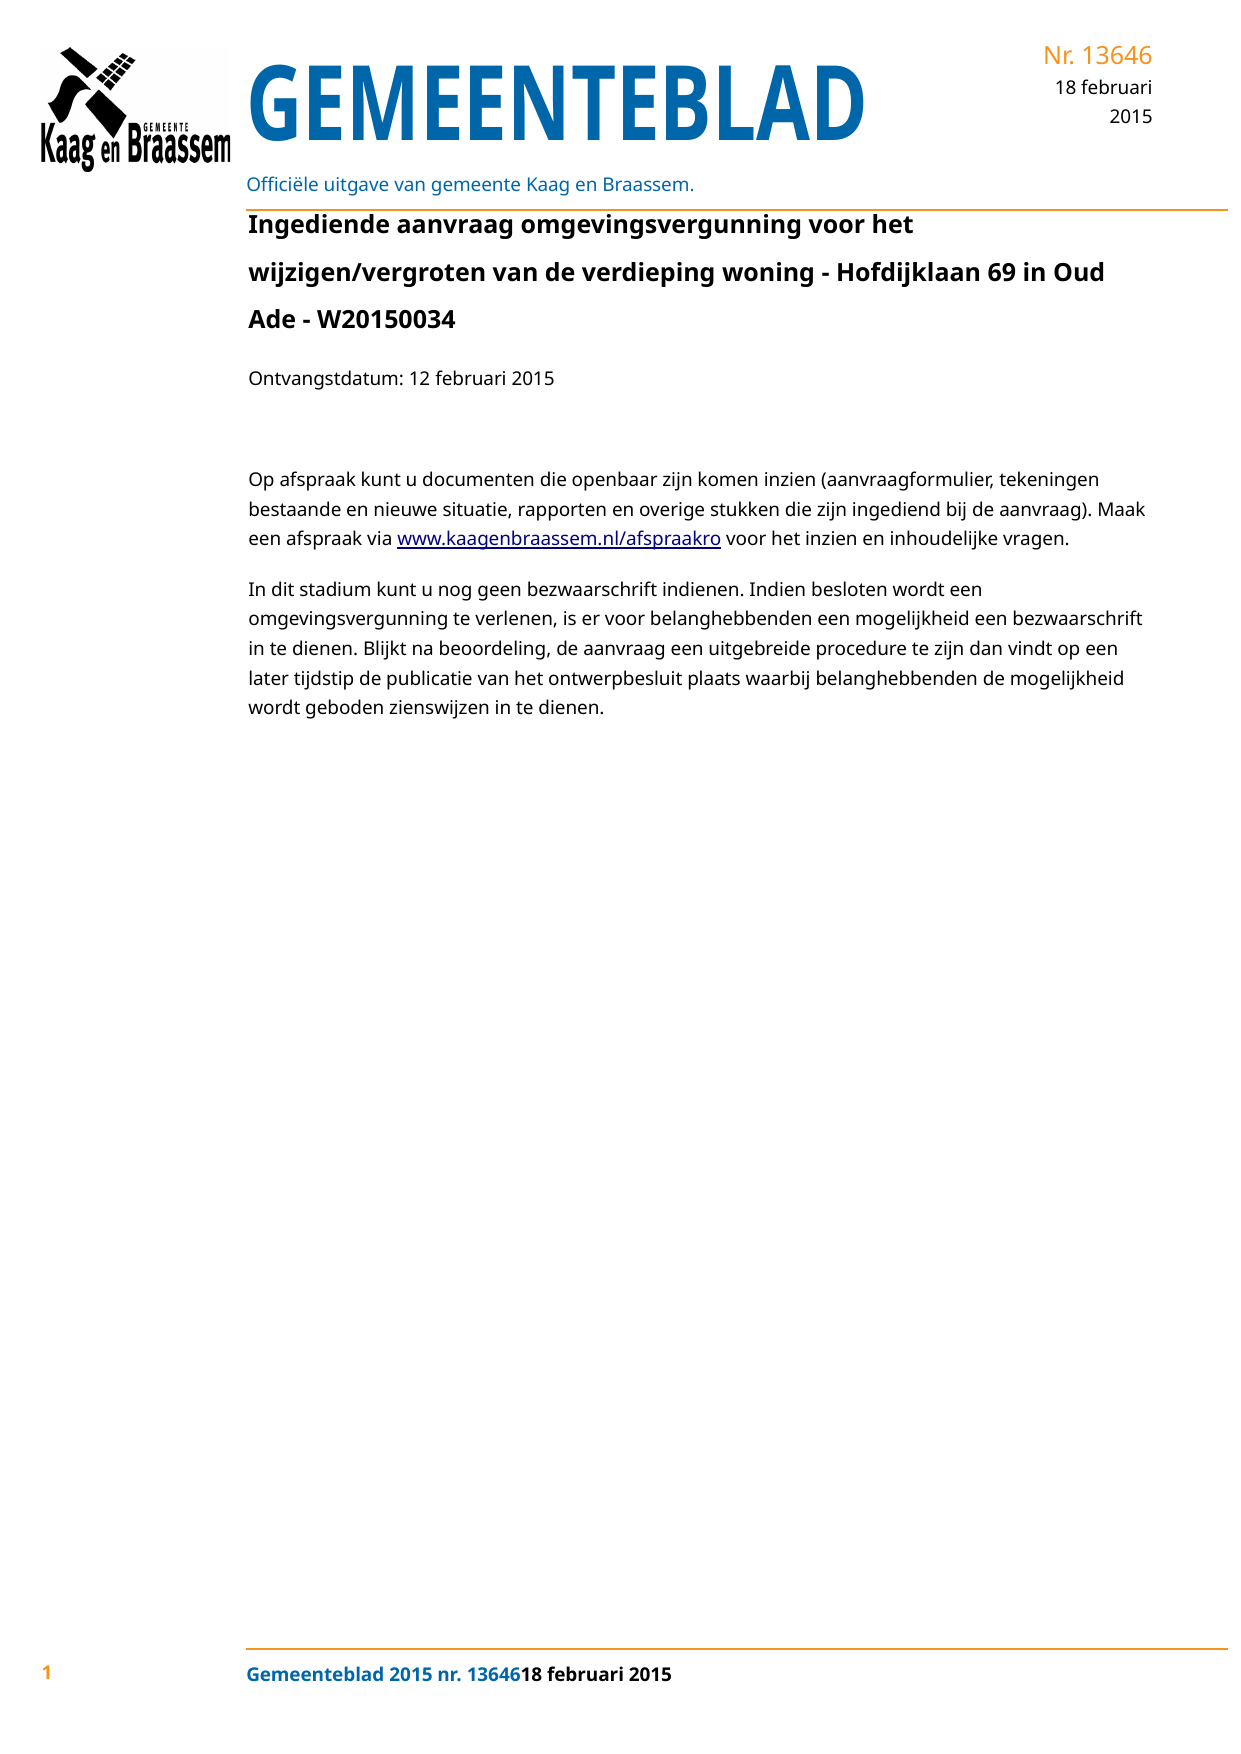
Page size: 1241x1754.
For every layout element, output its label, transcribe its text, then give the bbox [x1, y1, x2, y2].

text Op afspraak kunt u documenten die openbaar zijn komen inzien (aanvraagformulier, tekeningen bestaande en nieuwe situatie, rapporten en overige stukken die zijn ingediend bij de aanvraag). Maak een afspraak via www.kaagenbraassem.nl/afspraakro voor het inzien en inhoudelijke vragen. [248, 466, 1152, 551]
text In dit stadium kunt u nog geen bezwaarschrift indienen. Indien besloten wordt een omgevingsvergunning te verlenen, is er voor belanghebbenden een mogelijkheid een bezwaarschrift in te dienen. Blijkt na beoordeling, de aanvraag een uitgebreide procedure te zijn dan vindt op een later tijdstip de publicatie van het ontwerpbesluit plaats waarbij belanghebbenden de mogelijkheid wordt geboden zienswijzen in te dienen. [248, 576, 1152, 720]
text Ontvangstdatum: 12 februari 2015 [248, 366, 1152, 391]
text Ingediende aanvraag omgevingsvergunning voor het wijzigen/vergroten van de verdieping woning - Hofdijklaan 69 in Oud Ade - W20150034 [248, 211, 1152, 336]
picture [41, 47, 231, 172]
